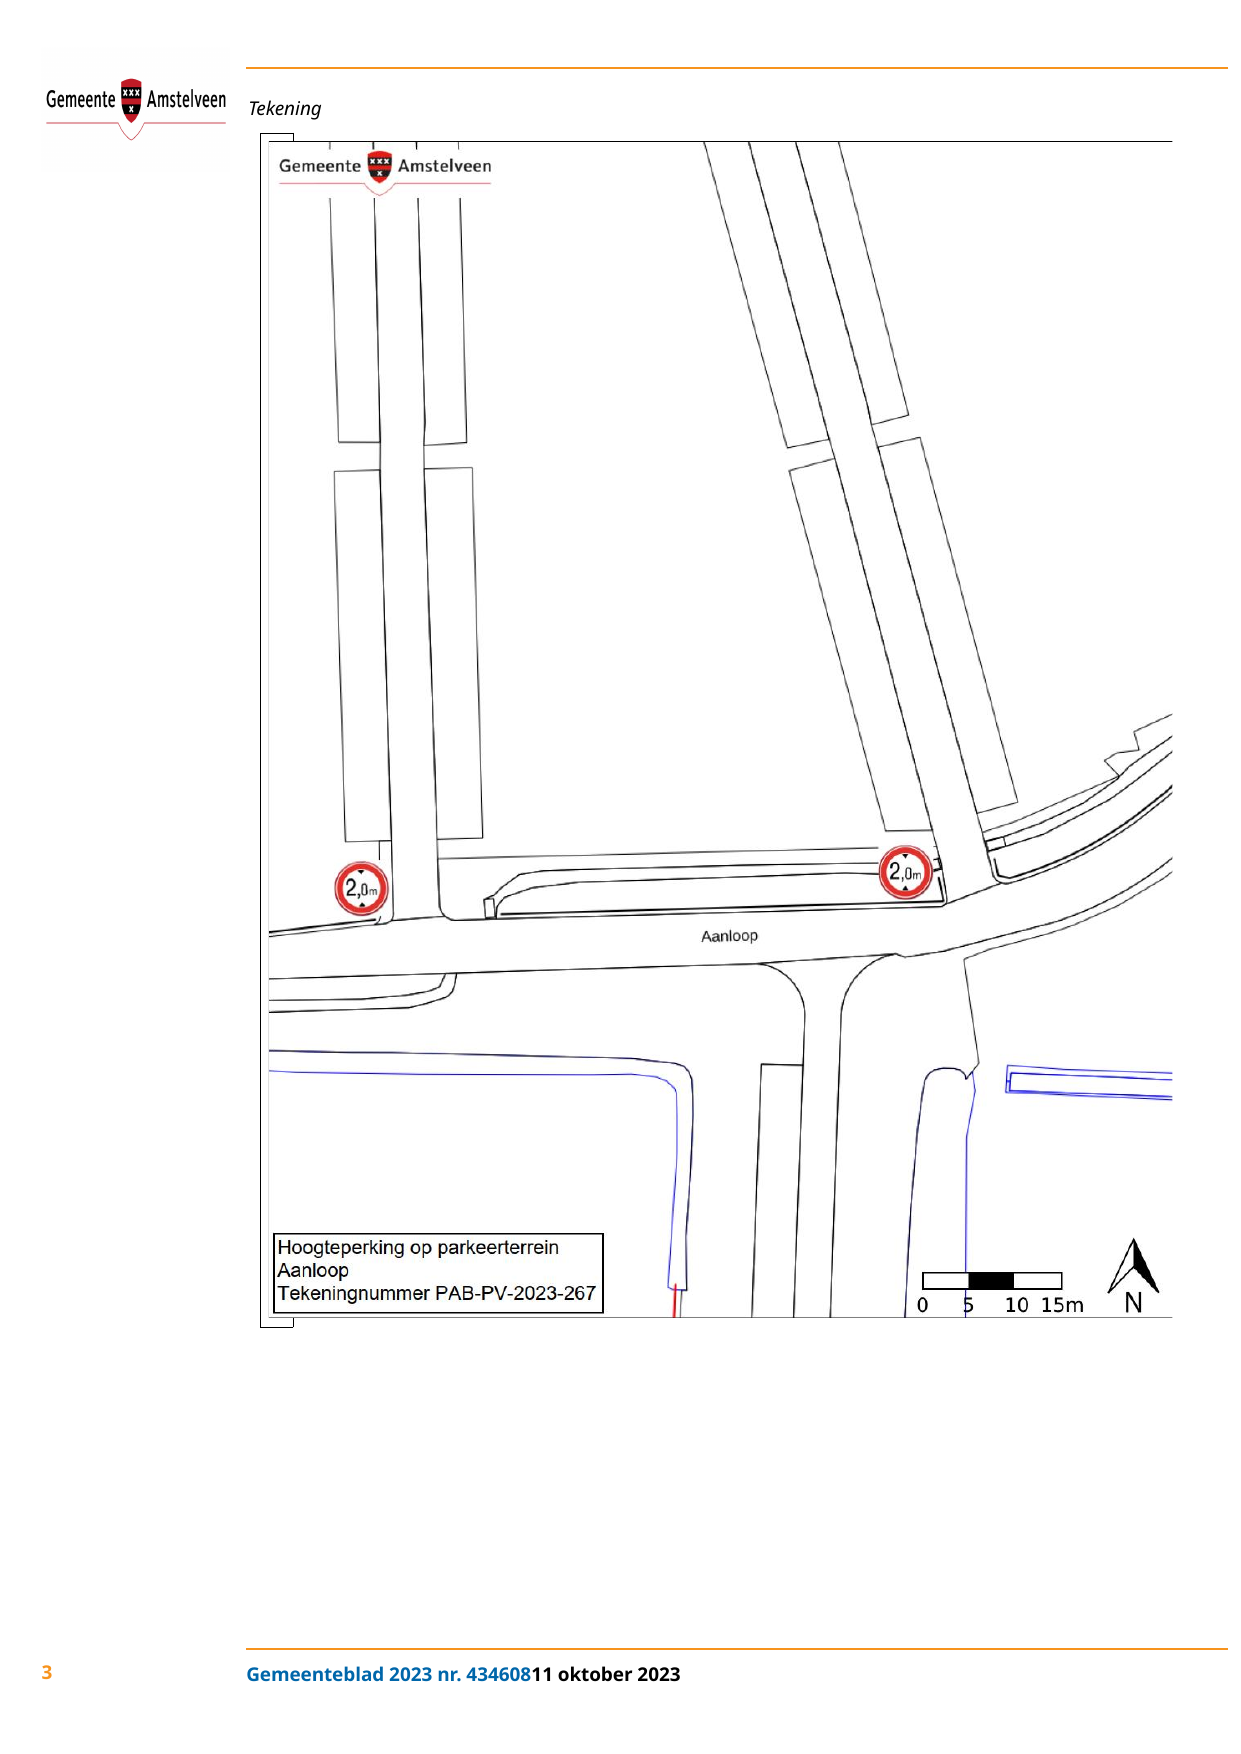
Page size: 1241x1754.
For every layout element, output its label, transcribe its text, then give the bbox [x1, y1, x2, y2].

text Tekening [248, 95, 1152, 121]
picture [268, 141, 1173, 1318]
picture [41, 47, 231, 172]
